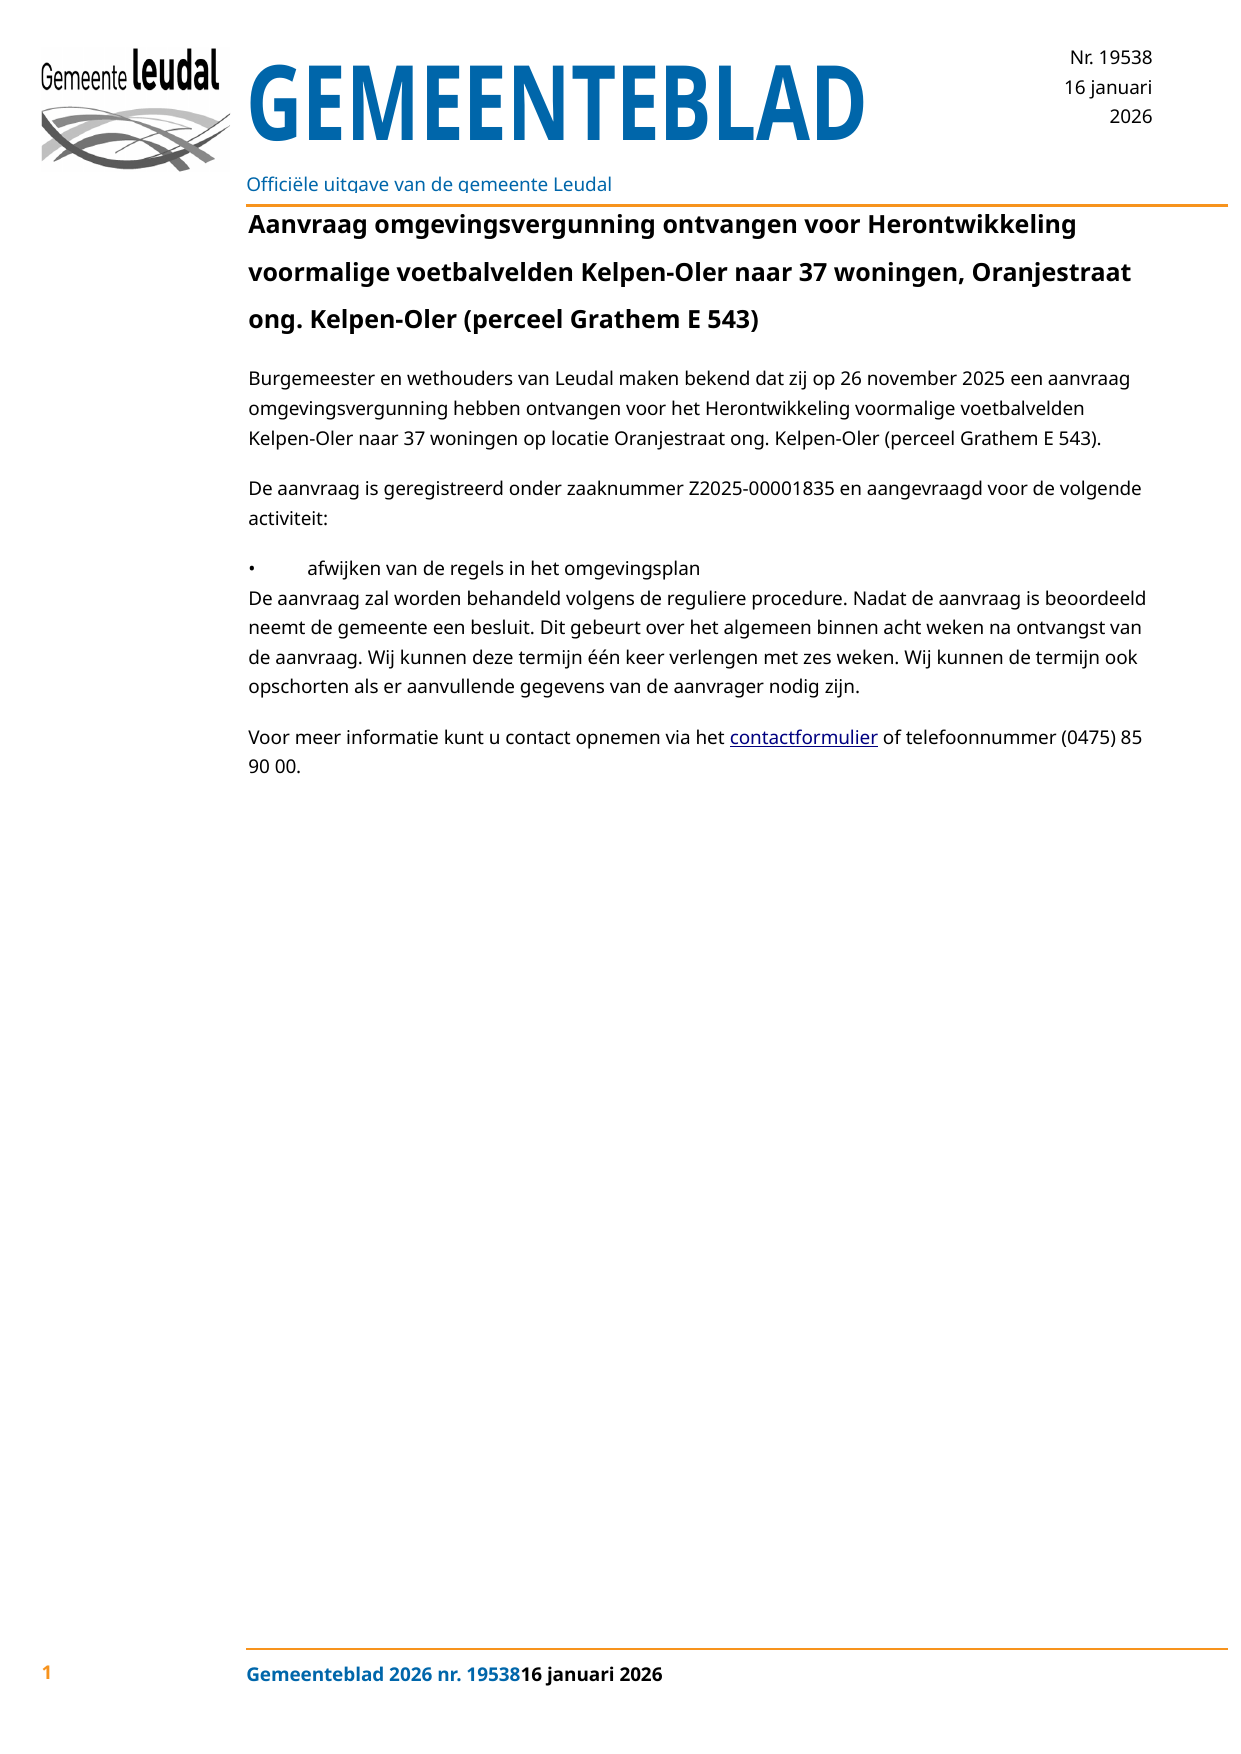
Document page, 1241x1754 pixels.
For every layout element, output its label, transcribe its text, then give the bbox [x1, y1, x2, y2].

list afwijken van de regels in het omgevingsplan [248, 555, 1152, 581]
text De aanvraag is geregistreerd onder zaaknummer Z2025-00001835 en aangevraagd voor de volgende activiteit: [248, 475, 1152, 530]
text Voor meer informatie kunt u contact opnemen via het contactformulier of telefoonnummer (0475) 85 90 00. [248, 724, 1152, 779]
text Burgemeester en wethouders van Leudal maken bekend dat zij op 26 november 2025 een aanvraag omgevingsvergunning hebben ontvangen voor het Herontwikkeling voormalige voetbalvelden Kelpen-Oler naar 37 woningen op locatie Oranjestraat ong. Kelpen-Oler (perceel Grathem E 543). [248, 366, 1152, 450]
text De aanvraag zal worden behandeld volgens de reguliere procedure. Nadat de aanvraag is beoordeeld neemt de gemeente een besluit. Dit gebeurt over het algemeen binnen acht weken na ontvangst van de aanvraag. Wij kunnen deze termijn één keer verlengen met zes weken. Wij kunnen de termijn ook opschorten als er aanvullende gegevens van de aanvrager nodig zijn. [248, 585, 1152, 699]
text Aanvraag omgevingsvergunning ontvangen voor Herontwikkeling voormalige voetbalvelden Kelpen-Oler naar 37 woningen, Oranjestraat ong. Kelpen-Oler (perceel Grathem E 543) [248, 207, 1152, 336]
picture [41, 47, 231, 172]
